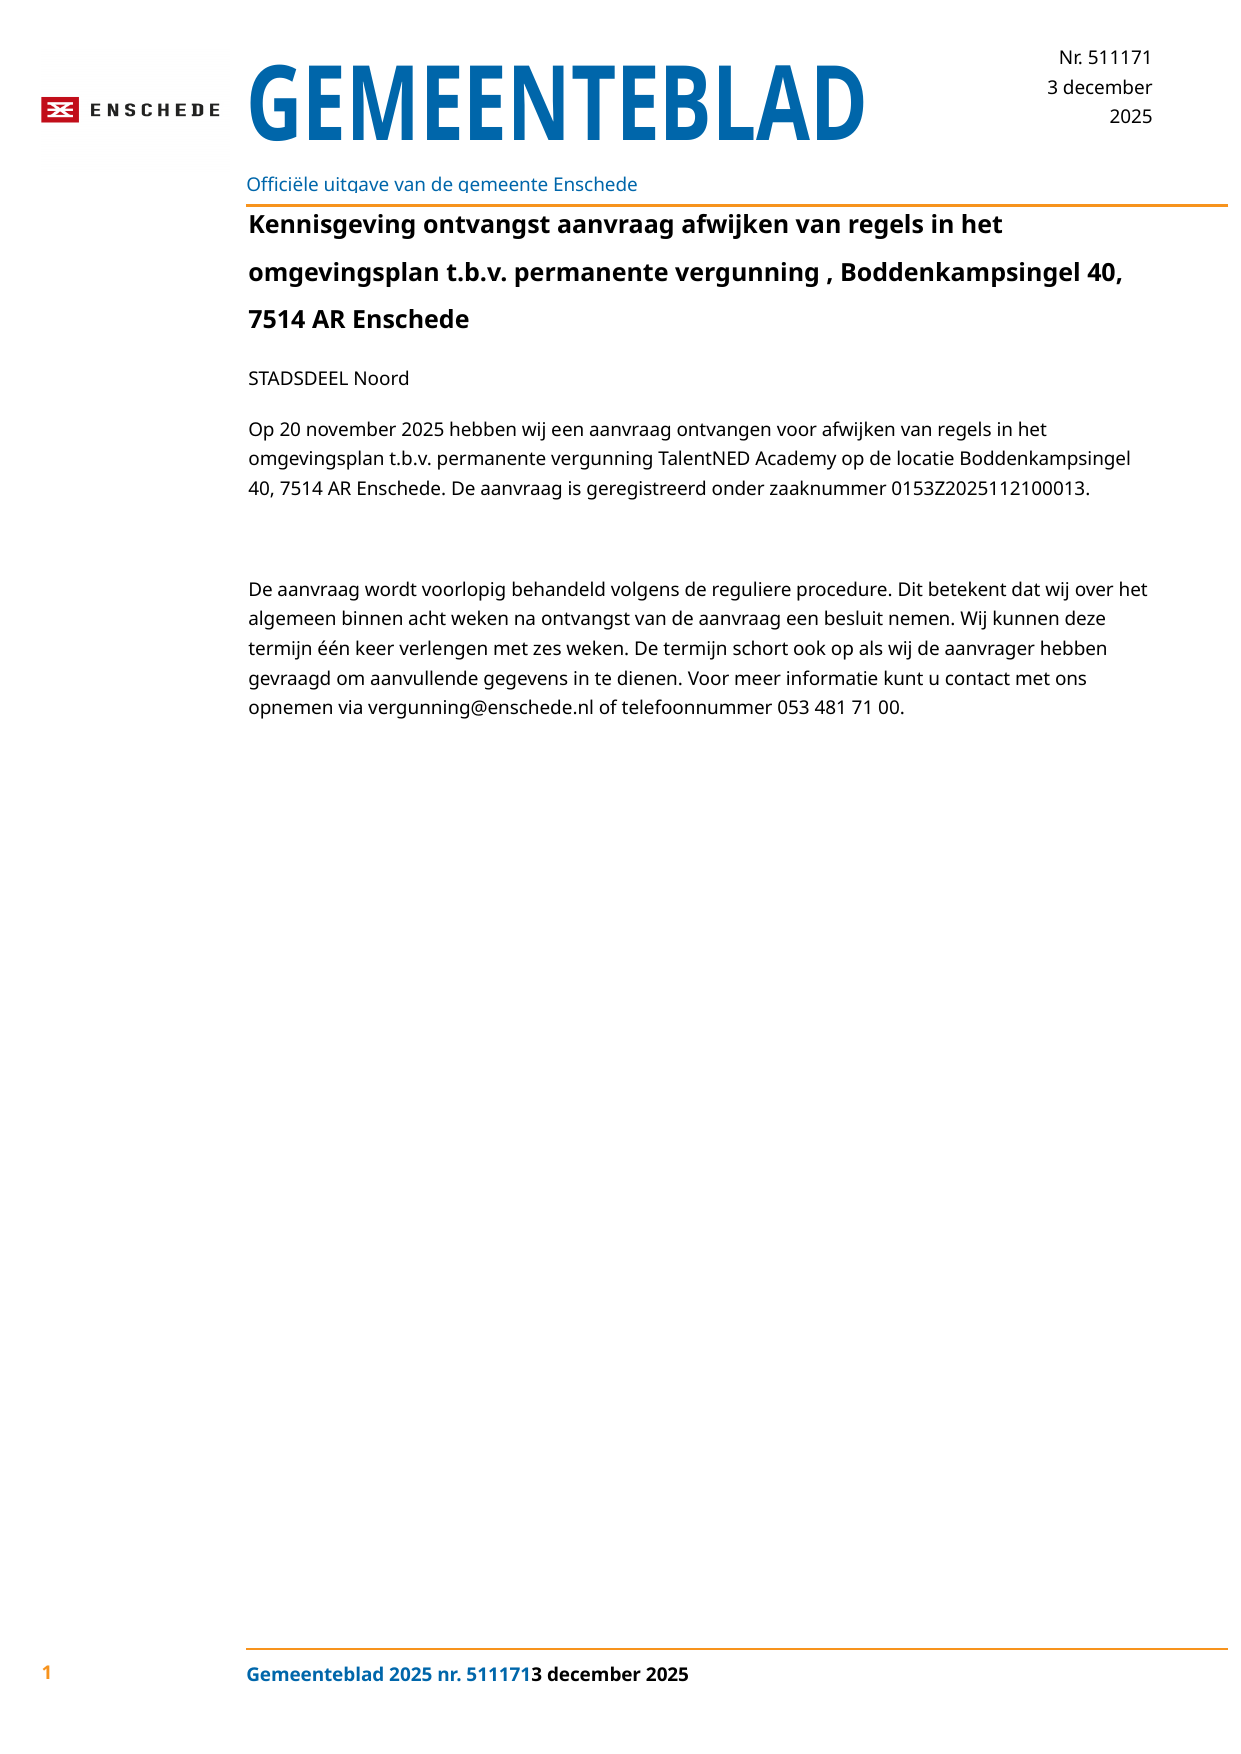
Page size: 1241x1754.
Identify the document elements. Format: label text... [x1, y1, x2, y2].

text Kennisgeving ontvangst aanvraag afwijken van regels in het omgevingsplan t.b.v. permanente vergunning , Boddenkampsingel 40, 7514 AR Enschede [248, 207, 1152, 336]
text STADSDEEL Noord [248, 366, 1152, 391]
text De aanvraag wordt voorlopig behandeld volgens de reguliere procedure. Dit betekent dat wij over het algemeen binnen acht weken na ontvangst van de aanvraag een besluit nemen. Wij kunnen deze termijn één keer verlengen met zes weken. De termijn schort ook op als wij de aanvrager hebben gevraagd om aanvullende gegevens in te dienen. Voor meer informatie kunt u contact met ons opnemen via vergunning@enschede.nl of telefoonnummer 053 481 71 00. [248, 576, 1152, 720]
picture [41, 47, 231, 172]
text Op 20 november 2025 hebben wij een aanvraag ontvangen voor afwijken van regels in het omgevingsplan t.b.v. permanente vergunning TalentNED Academy op de locatie Boddenkampsingel 40, 7514 AR Enschede. De aanvraag is geregistreerd onder zaaknummer 0153Z2025112100013. [248, 416, 1152, 501]
